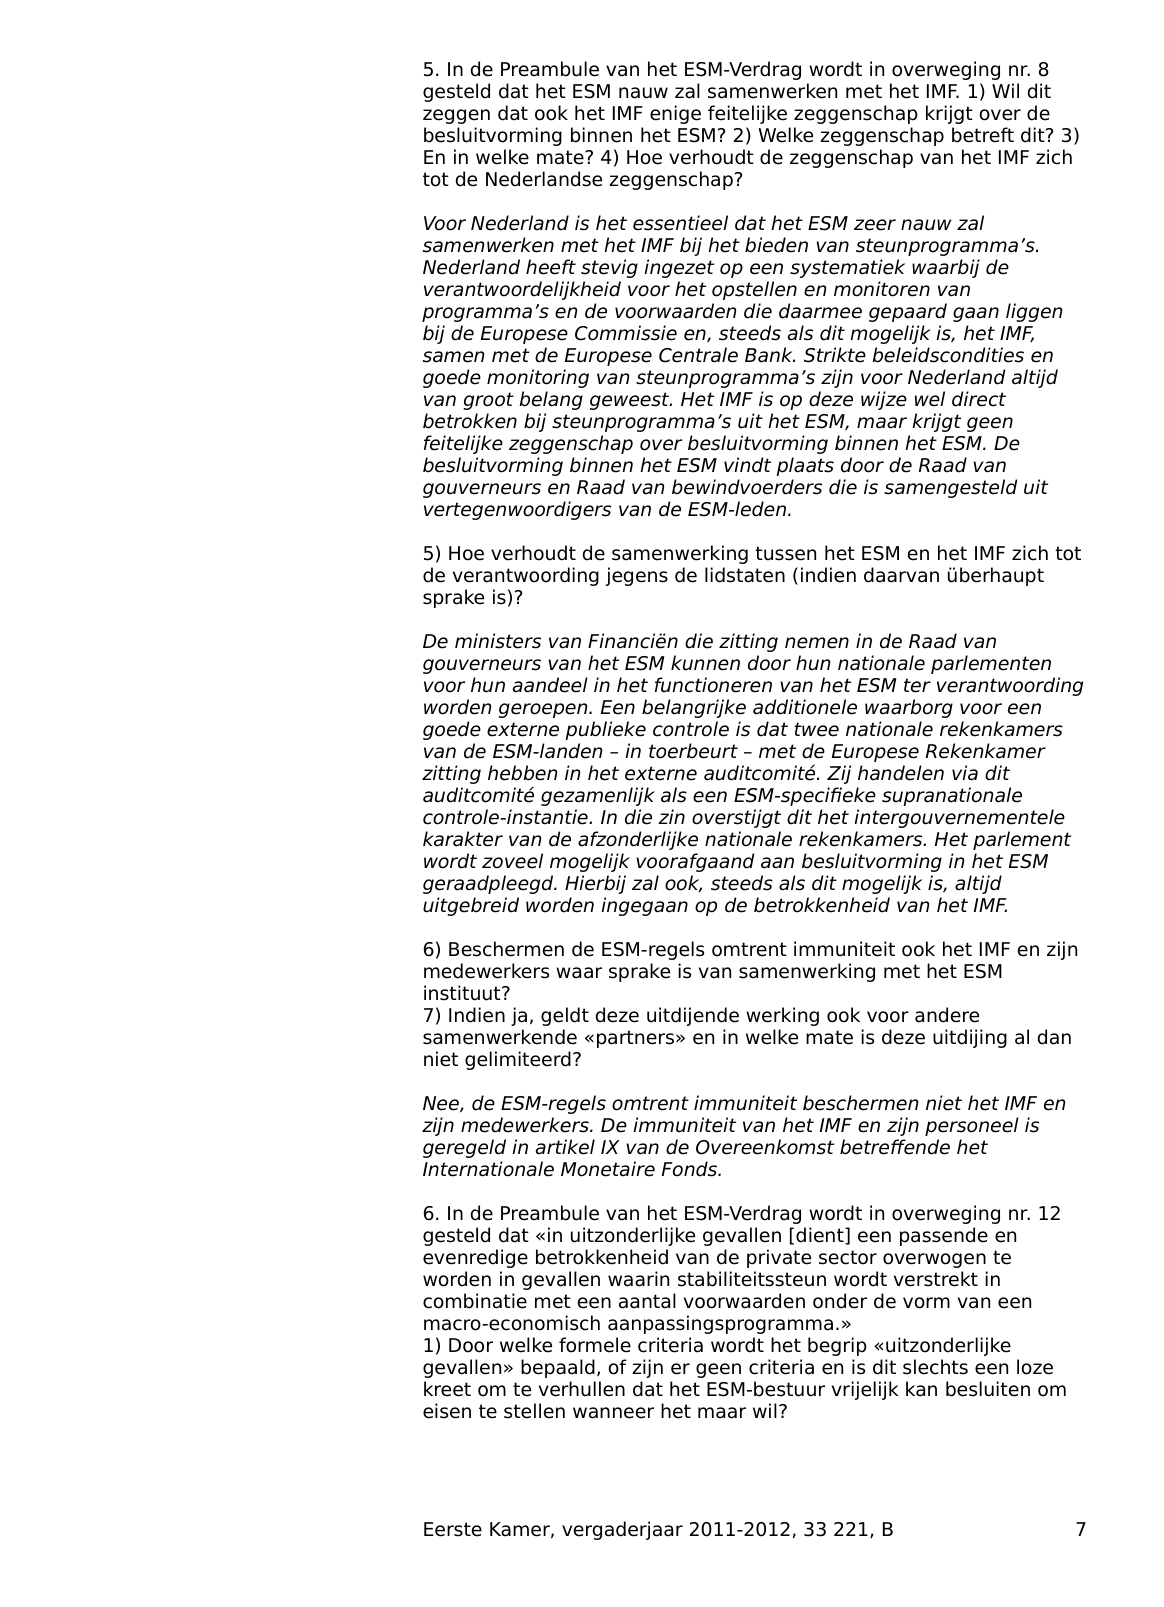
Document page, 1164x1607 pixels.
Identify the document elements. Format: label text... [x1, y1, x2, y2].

text Nee, de ESM-regels omtrent immuniteit beschermen niet het IMF en zijn medewerkers. De immuniteit van het IMF en zijn personeel is geregeld in artikel IX van de Overeenkomst betreffende het Internationale Monetaire Fonds. [422, 1093, 1087, 1181]
text Voor Nederland is het essentieel dat het ESM zeer nauw zal samenwerken met het IMF bij het bieden van steunprogramma’s. Nederland heeft stevig ingezet op een systematiek waarbij de verantwoordelijkheid voor het opstellen en monitoren van programma’s en de voorwaarden die daarmee gepaard gaan liggen bij de Europese Commissie en, steeds als dit mogelijk is, het IMF, samen met de Europese Centrale Bank. Strikte beleidscondities en goede monitoring van steunprogramma’s zijn voor Nederland altijd van groot belang geweest. Het IMF is op deze wijze wel direct betrokken bij steunprogramma’s uit het ESM, maar krijgt geen feitelijke zeggenschap over besluitvorming binnen het ESM. De besluitvorming binnen het ESM vindt plaats door de Raad van gouverneurs en Raad van bewindvoerders die is samengesteld uit vertegenwoordigers van de ESM-leden. [422, 213, 1087, 521]
text 6) Beschermen de ESM-regels omtrent immuniteit ook het IMF en zijn medewerkers waar sprake is van samenwerking met het ESM instituut? [422, 939, 1087, 1005]
text De ministers van Financiën die zitting nemen in de Raad van gouverneurs van het ESM kunnen door hun nationale parlementen voor hun aandeel in het functioneren van het ESM ter verantwoording worden geroepen. Een belangrijke additionele waarborg voor een goede externe publieke controle is dat twee nationale rekenkamers van de ESM-landen – in toerbeurt – met de Europese Rekenkamer zitting hebben in het externe auditcomité. Zij handelen via dit auditcomité gezamenlijk als een ESM-specifieke supranationale controle-instantie. In die zin overstijgt dit het intergouvernementele karakter van de afzonderlijke nationale rekenkamers. Het parlement wordt zoveel mogelijk voorafgaand aan besluitvorming in het ESM geraadpleegd. Hierbij zal ook, steeds als dit mogelijk is, altijd uitgebreid worden ingegaan op de betrokkenheid van het IMF. [422, 631, 1087, 917]
text 5) Hoe verhoudt de samenwerking tussen het ESM en het IMF zich tot de verantwoording jegens de lidstaten (indien daarvan überhaupt sprake is)? [422, 543, 1087, 609]
text 6. In de Preambule van het ESM-Verdrag wordt in overweging nr. 12 gesteld dat «in uitzonderlijke gevallen [dient] een passende en evenredige betrokkenheid van de private sector overwogen te worden in gevallen waarin stabiliteitssteun wordt verstrekt in combinatie met een aantal voorwaarden onder de vorm van een macro-economisch aanpassingsprogramma.» [422, 1203, 1087, 1335]
text 7) Indien ja, geldt deze uitdijende werking ook voor andere samenwerkende «partners» en in welke mate is deze uitdijing al dan niet gelimiteerd? [422, 1005, 1087, 1071]
text 1) Door welke formele criteria wordt het begrip «uitzonderlijke gevallen» bepaald, of zijn er geen criteria en is dit slechts een loze kreet om te verhullen dat het ESM-bestuur vrijelijk kan besluiten om eisen te stellen wanneer het maar wil? [422, 1335, 1087, 1423]
text 5. In de Preambule van het ESM-Verdrag wordt in overweging nr. 8 gesteld dat het ESM nauw zal samenwerken met het IMF. 1) Wil dit zeggen dat ook het IMF enige feitelijke zeggenschap krijgt over de besluitvorming binnen het ESM? 2) Welke zeggenschap betreft dit? 3) En in welke mate? 4) Hoe verhoudt de zeggenschap van het IMF zich tot de Nederlandse zeggenschap? [422, 59, 1087, 191]
